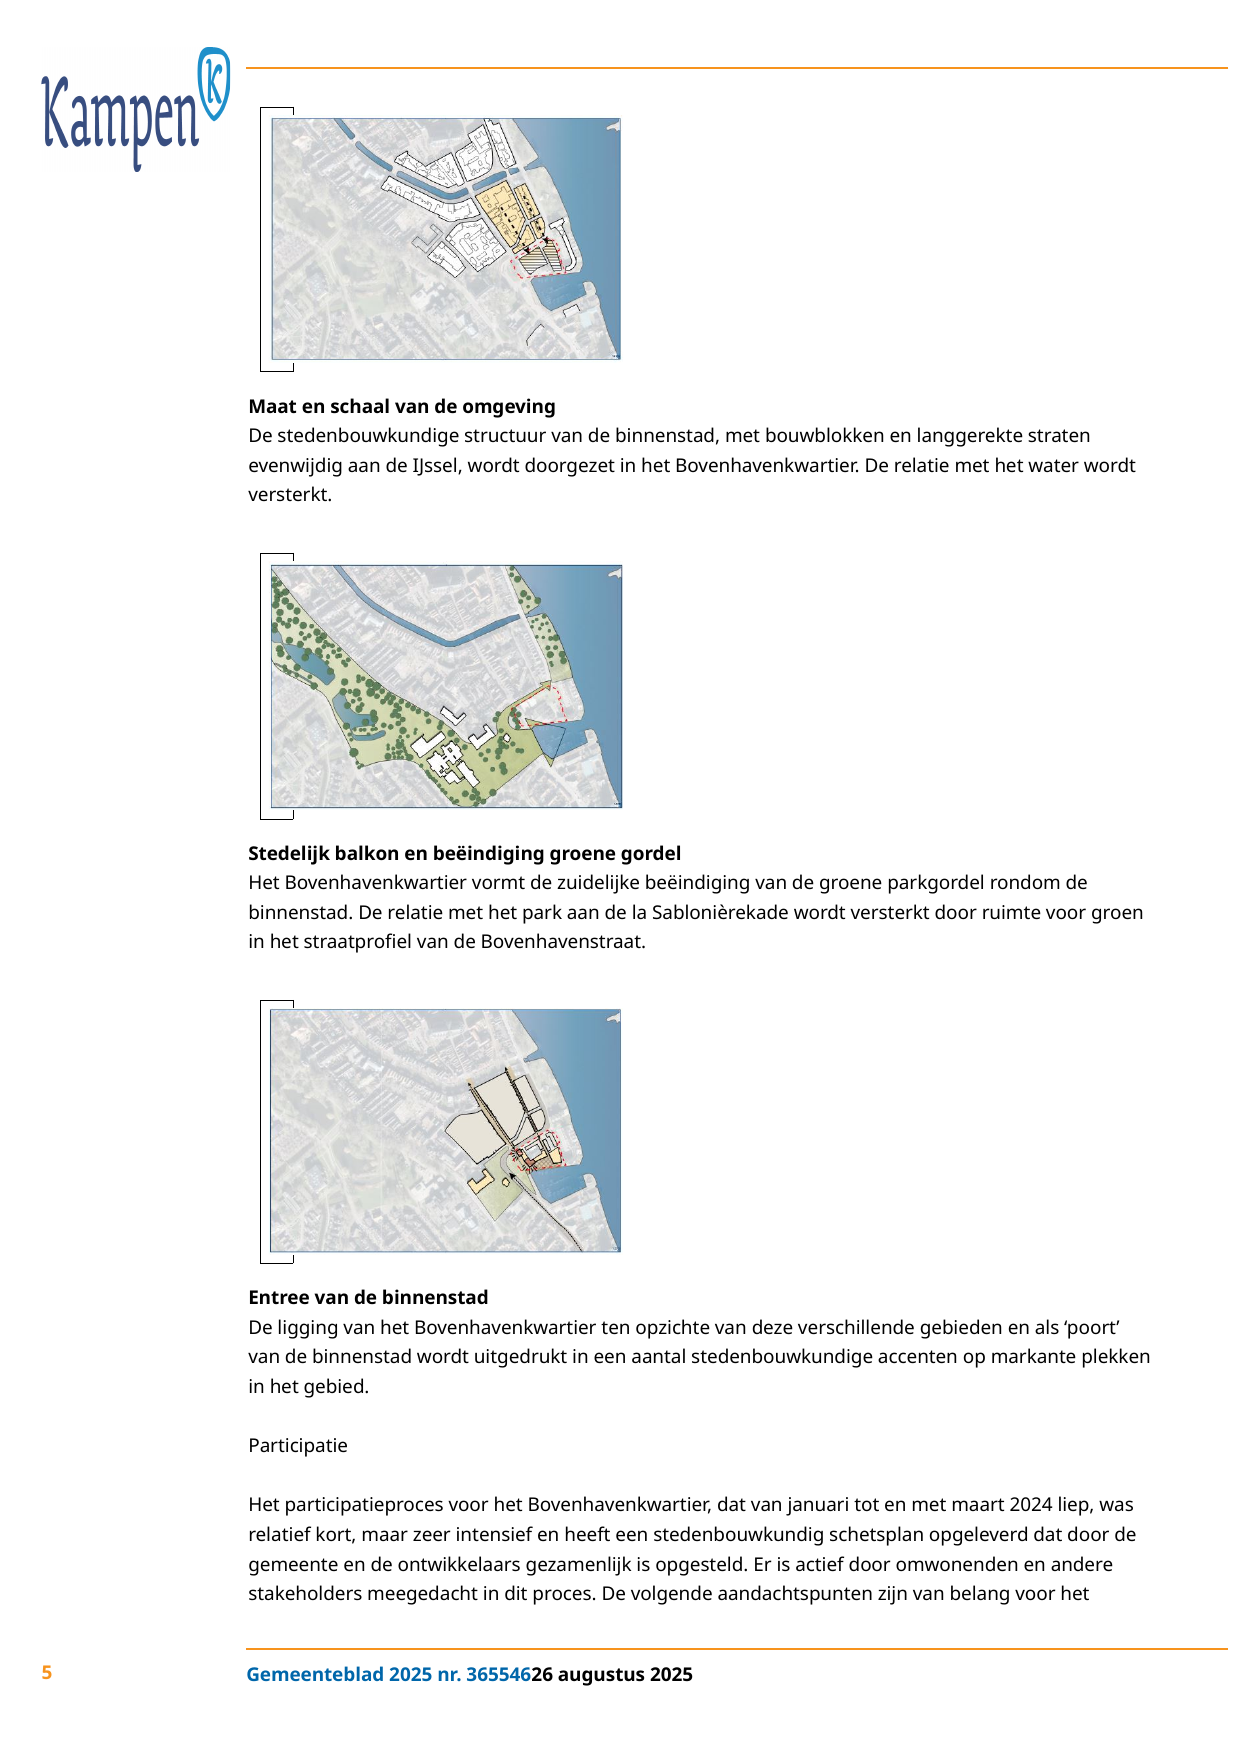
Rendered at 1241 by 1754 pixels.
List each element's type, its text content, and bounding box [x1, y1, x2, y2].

picture [268, 1008, 624, 1255]
text Stedelijk balkon en beëindiging groene gordel [248, 840, 1152, 866]
text Het Bovenhavenkwartier vormt de zuidelijke beëindiging van de groene parkgordel rondom de binnenstad. De relatie met het park aan de la Sablonièrekade wordt versterkt door ruimte voor groen in het straatprofiel van de Bovenhavenstraat. [248, 869, 1152, 954]
text Het participatieproces voor het Bovenhavenkwartier, dat van januari tot en met maart 2024 liep, was relatief kort, maar zeer intensief en heeft een stedenbouwkundig schetsplan opgeleverd dat door de gemeente en de ontwikkelaars gezamenlijk is opgesteld. Er is actief door omwonenden en andere stakeholders meegedacht in dit proces. De volgende aandachtspunten zijn van belang voor het [248, 1492, 1152, 1606]
text Maat en schaal van de omgeving [248, 393, 1152, 418]
text De ligging van het Bovenhavenkwartier ten opzichte van deze verschillende gebieden en als ‘poort’ van de binnenstad wordt uitgedrukt in een aantal stedenbouwkundige accenten op markante plekken in het gebied. [248, 1314, 1152, 1399]
picture [41, 47, 231, 172]
text Participatie [248, 1432, 1152, 1458]
text De stedenbouwkundige structuur van de binnenstad, met bouwblokken en langgerekte straten evenwijdig aan de IJssel, wordt doorgezet in het Bovenhavenkwartier. De relatie met het water wordt versterkt. [248, 422, 1152, 507]
text Entree van de binnenstad [248, 1284, 1152, 1310]
picture [268, 115, 624, 363]
picture [268, 561, 624, 810]
